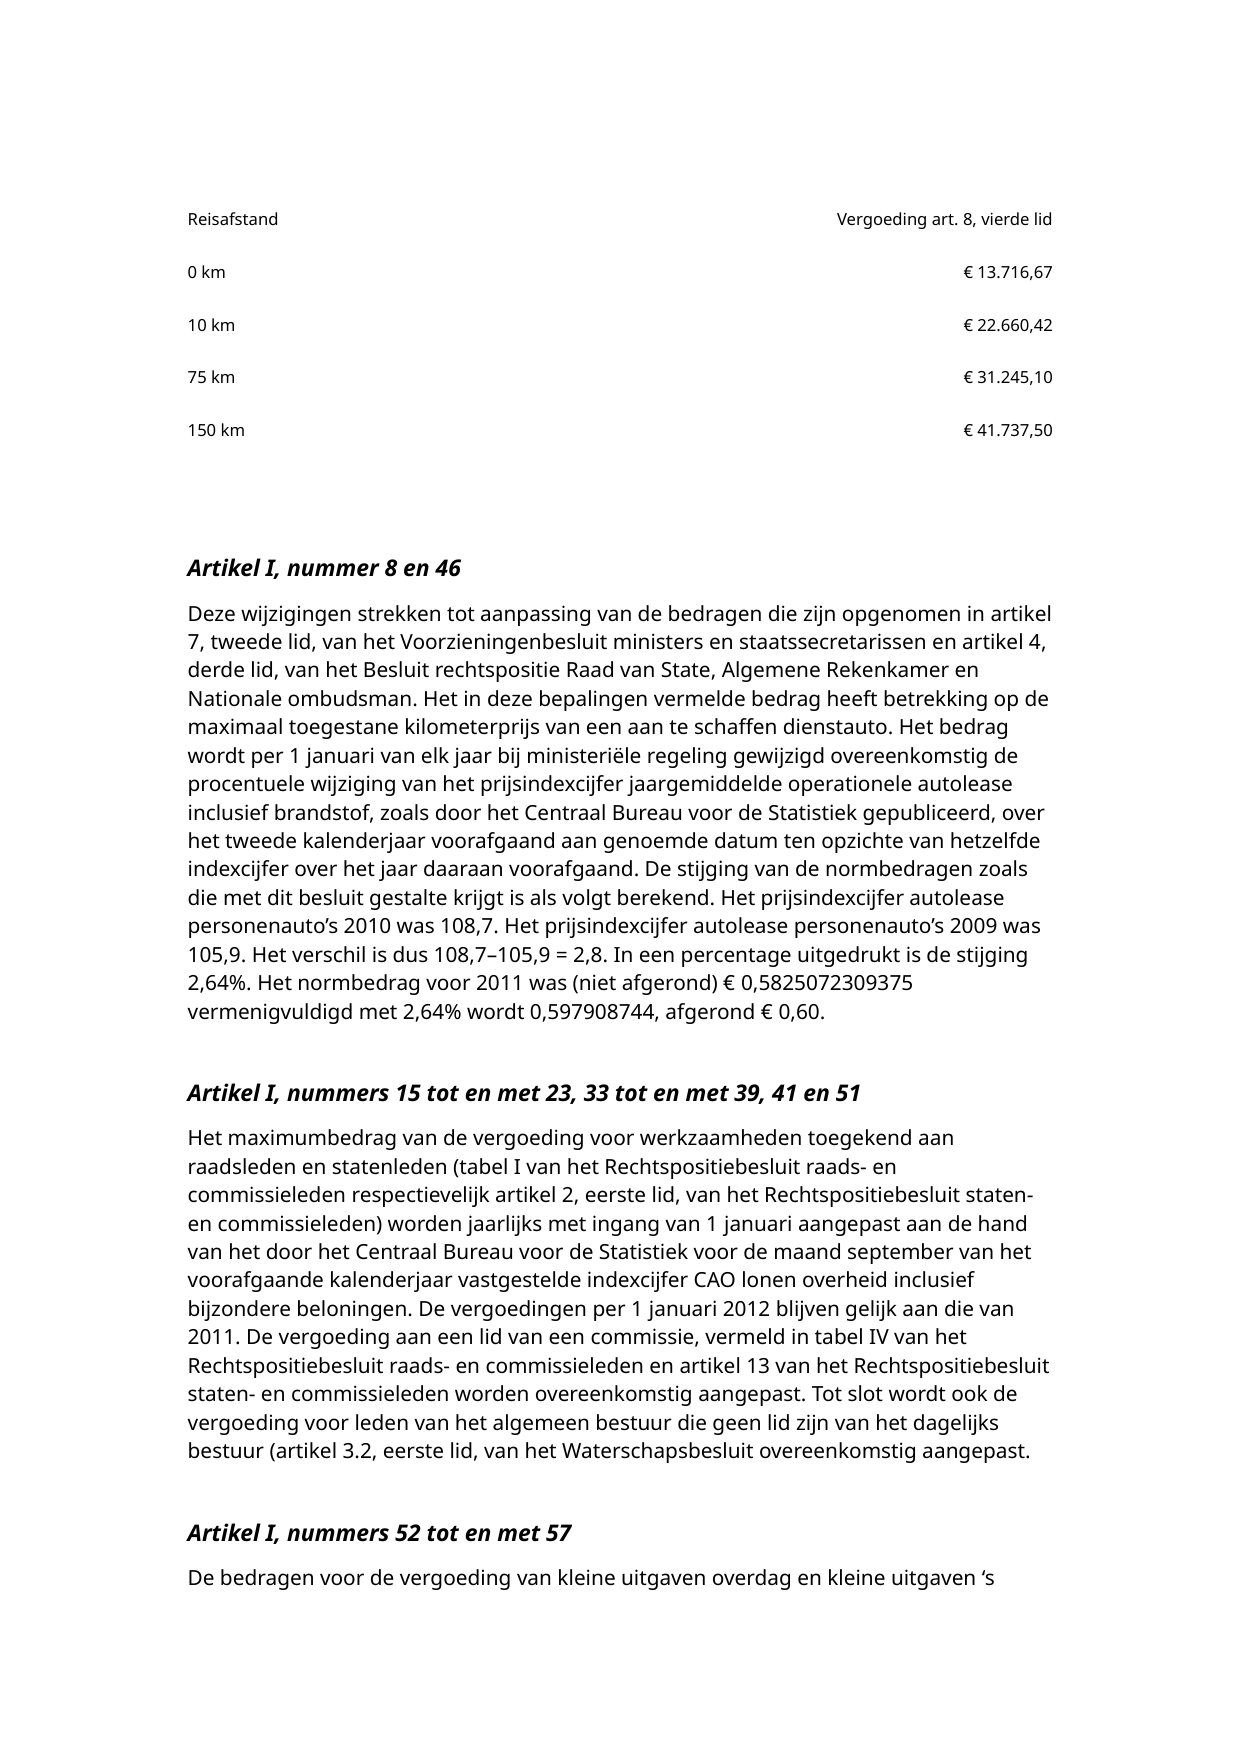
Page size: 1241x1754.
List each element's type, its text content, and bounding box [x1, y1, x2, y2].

subtitle Artikel I, nummers 52 tot en met 57 [187, 1517, 1053, 1548]
table_header Vergoeding art. 8, vierde lid [456, 208, 1053, 261]
table_cell € 22.660,42 [456, 313, 1053, 366]
text De bedragen voor de vergoeding van kleine uitgaven overdag en kleine uitgaven ‘s [187, 1563, 1053, 1591]
table_cell 0 km [188, 261, 456, 313]
table_header Reisafstand [188, 208, 456, 261]
text Deze wijzigingen strekken tot aanpassing van de bedragen die zijn opgenomen in artikel 7, tweede lid, van het Voorzieningenbesluit ministers en staatssecretarissen en artikel 4, derde lid, van het Besluit rechtspositie Raad van State, Algemene Rekenkamer en Nationale ombudsman. Het in deze bepalingen vermelde bedrag heeft betrekking op de maximaal toegestane kilometerprijs van een aan te schaffen dienstauto. Het bedrag wordt per 1 januari van elk jaar bij ministeriële regeling gewijzigd overeenkomstig de procentuele wijziging van het prijsindexcijfer jaargemiddelde operationele autolease inclusief brandstof, zoals door het Centraal Bureau voor de Statistiek gepubliceerd, over het tweede kalenderjaar voorafgaand aan genoemde datum ten opzichte van hetzelfde indexcijfer over het jaar daaraan voorafgaand. De stijging van de normbedragen zoals die met dit besluit gestalte krijgt is als volgt berekend. Het prijsindexcijfer autolease personenauto’s 2010 was 108,7. Het prijsindexcijfer autolease personenauto’s 2009 was 105,9. Het verschil is dus 108,7–105,9 = 2,8. In een percentage uitgedrukt is de stijging 2,64%. Het normbedrag voor 2011 was (niet afgerond) € 0,5825072309375 vermenigvuldigd met 2,64% wordt 0,597908744, afgerond € 0,60. [187, 599, 1053, 1025]
text Het maximumbedrag van de vergoeding voor werkzaamheden toegekend aan raadsleden en statenleden (tabel I van het Rechtspositiebesluit raads- en commissieleden respectievelijk artikel 2, eerste lid, van het Rechtspositiebesluit staten- en commissieleden) worden jaarlijks met ingang van 1 januari aangepast aan de hand van het door het Centraal Bureau voor de Statistiek voor de maand september van het voorafgaande kalenderjaar vastgestelde indexcijfer CAO lonen overheid inclusief bijzondere beloningen. De vergoedingen per 1 januari 2012 blijven gelijk aan die van 2011. De vergoeding aan een lid van een commissie, vermeld in tabel IV van het Rechtspositiebesluit raads- en commissieleden en artikel 13 van het Rechtspositiebesluit staten- en commissieleden worden overeenkomstig aangepast. Tot slot wordt ook de vergoeding voor leden van het algemeen bestuur die geen lid zijn van het dagelijks bestuur (artikel 3.2, eerste lid, van het Waterschapsbesluit overeenkomstig aangepast. [187, 1123, 1053, 1465]
table_cell 10 km [188, 313, 456, 366]
table_cell € 31.245,10 [456, 366, 1053, 419]
table_cell 150 km [188, 419, 456, 471]
table_cell € 13.716,67 [456, 261, 1053, 313]
subtitle Artikel I, nummer 8 en 46 [187, 552, 1053, 584]
subtitle Artikel I, nummers 15 tot en met 23, 33 tot en met 39, 41 en 51 [187, 1077, 1053, 1108]
table_cell € 41.737,50 [456, 419, 1053, 471]
table_cell 75 km [188, 366, 456, 419]
